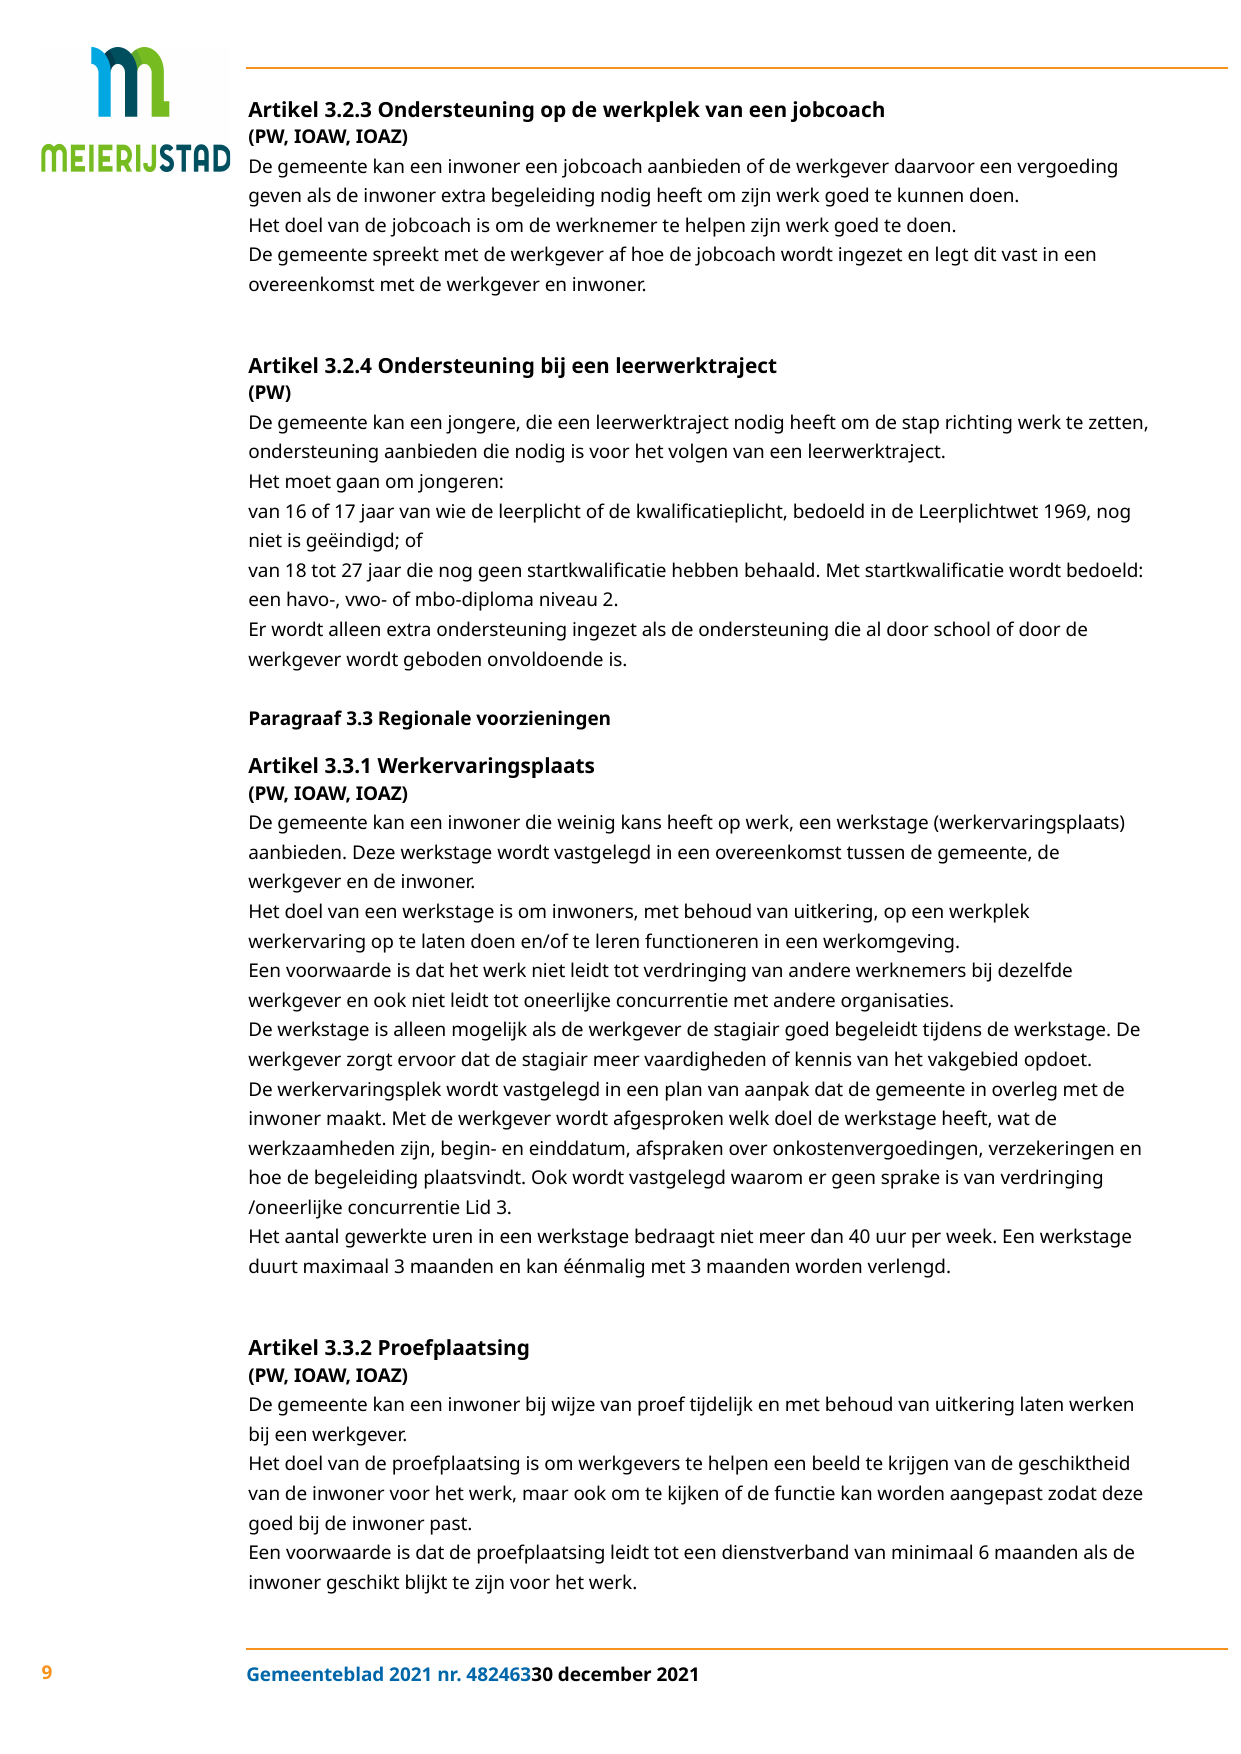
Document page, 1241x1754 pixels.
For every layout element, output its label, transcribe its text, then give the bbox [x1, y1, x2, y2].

text Een voorwaarde is dat de proefplaatsing leidt tot een dienstverband van minimaal 6 maanden als de inwoner geschikt blijkt te zijn voor het werk. [248, 1539, 1152, 1594]
text Artikel 3.3.1 Werkervaringsplaats [248, 752, 1152, 780]
text van 18 tot 27 jaar die nog geen startkwalificatie hebben behaald. Met startkwalificatie wordt bedoeld: een havo-, vwo- of mbo-diploma niveau 2. [248, 557, 1152, 612]
text De gemeente kan een inwoner een jobcoach aanbieden of de werkgever daarvoor een vergoeding geven als de inwoner extra begeleiding nodig heeft om zijn werk goed te kunnen doen. [248, 153, 1152, 208]
text De werkstage is alleen mogelijk als de werkgever de stagiair goed begeleidt tijdens de werkstage. De werkgever zorgt ervoor dat de stagiair meer vaardigheden of kennis van het vakgebied opdoet. [248, 1017, 1152, 1072]
text Het doel van een werkstage is om inwoners, met behoud van uitkering, op een werkplek werkervaring op te laten doen en/of te leren functioneren in een werkomgeving. [248, 898, 1152, 954]
text van 16 of 17 jaar van wie de leerplicht of de kwalificatieplicht, bedoeld in de Leerplichtwet 1969, nog niet is geëindigd; of [248, 498, 1152, 553]
text De gemeente kan een jongere, die een leerwerktraject nodig heeft om de stap richting werk te zetten, ondersteuning aanbieden die nodig is voor het volgen van een leerwerktraject. [248, 409, 1152, 464]
text De werkervaringsplek wordt vastgelegd in een plan van aanpak dat de gemeente in overleg met de inwoner maakt. Met de werkgever wordt afgesproken welk doel de werkstage heeft, wat de werkzaamheden zijn, begin- en einddatum, afspraken over onkostenvergoedingen, verzekeringen en hoe de begeleiding plaatsvindt. Ook wordt vastgelegd waarom er geen sprake is van verdringing /oneerlijke concurrentie Lid 3. [248, 1076, 1152, 1220]
text De gemeente kan een inwoner bij wijze van proef tijdelijk en met behoud van uitkering laten werken bij een werkgever. [248, 1391, 1152, 1447]
text Artikel 3.2.4 Ondersteuning bij een leerwerktraject [248, 351, 1152, 379]
text (PW, IOAW, IOAZ) [248, 1362, 1152, 1387]
text Het doel van de jobcoach is om de werknemer te helpen zijn werk goed te doen. [248, 212, 1152, 238]
text Het aantal gewerkte uren in een werkstage bedraagt niet meer dan 40 uur per week. Een werkstage duurt maximaal 3 maanden en kan éénmalig met 3 maanden worden verlengd. [248, 1224, 1152, 1279]
text De gemeente spreekt met de werkgever af hoe de jobcoach wordt ingezet en legt dit vast in een overeenkomst met de werkgever en inwoner. [248, 242, 1152, 297]
text Artikel 3.3.2 Proefplaatsing [248, 1333, 1152, 1362]
text De gemeente kan een inwoner die weinig kans heeft op werk, een werkstage (werkervaringsplaats) aanbieden. Deze werkstage wordt vastgelegd in een overeenkomst tussen de gemeente, de werkgever en de inwoner. [248, 809, 1152, 894]
text Er wordt alleen extra ondersteuning ingezet als de ondersteuning die al door school of door de werkgever wordt geboden onvoldoende is. [248, 616, 1152, 672]
text Het doel van de proefplaatsing is om werkgevers te helpen een beeld te krijgen van de geschiktheid van de inwoner voor het werk, maar ook om te kijken of de functie kan worden aangepast zodat deze goed bij de inwoner past. [248, 1451, 1152, 1535]
text Paragraaf 3.3 Regionale voorzieningen [248, 705, 1152, 731]
text Een voorwaarde is dat het werk niet leidt tot verdringing van andere werknemers bij dezelfde werkgever en ook niet leidt tot oneerlijke concurrentie met andere organisaties. [248, 957, 1152, 1013]
text (PW) [248, 379, 1152, 405]
text Artikel 3.2.3 Ondersteuning op de werkplek van een jobcoach [248, 95, 1152, 123]
picture [41, 47, 231, 172]
text (PW, IOAW, IOAZ) [248, 123, 1152, 149]
text (PW, IOAW, IOAZ) [248, 780, 1152, 806]
text Het moet gaan om jongeren: [248, 468, 1152, 494]
